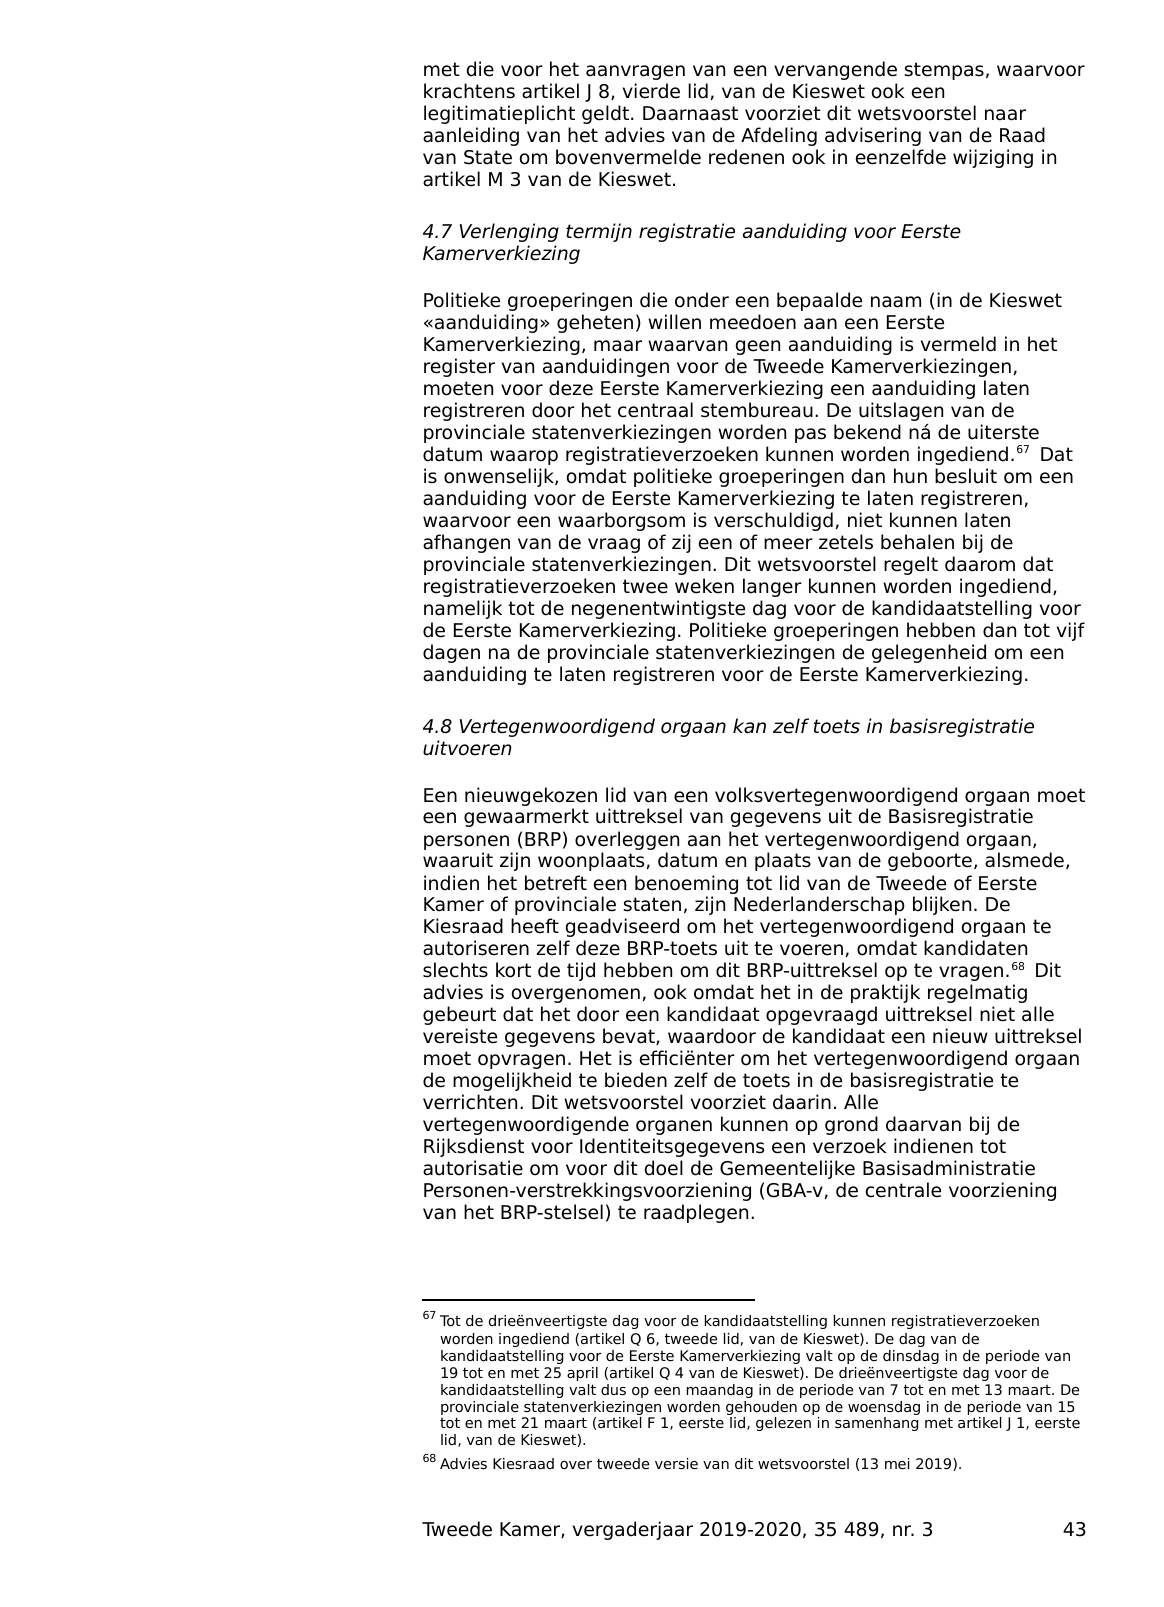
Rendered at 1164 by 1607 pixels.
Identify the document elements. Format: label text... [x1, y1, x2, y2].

text Een nieuwgekozen lid van een volksvertegenwoordigend orgaan moet een gewaarmerkt uittreksel van gegevens uit de Basisregistratie personen (BRP) overleggen aan het vertegenwoordigend orgaan, waaruit zijn woonplaats, datum en plaats van de geboorte, alsmede, indien het betreft een benoeming tot lid van de Tweede of Eerste Kamer of provinciale staten, zijn Nederlanderschap blijken. De Kiesraad heeft geadviseerd om het vertegenwoordigend orgaan te autoriseren zelf deze BRP-toets uit te voeren, omdat kandidaten slechts kort de tijd hebben om dit BRP-uittreksel op te vragen. Dit advies is overgenomen, ook omdat het in de praktijk regelmatig gebeurt dat het door een kandidaat opgevraagd uittreksel niet alle vereiste gegevens bevat, waardoor de kandidaat een nieuw uittreksel moet opvragen. Het is efficiënter om het vertegenwoordigend orgaan de mogelijkheid te bieden zelf de toets in de basisregistratie te verrichten. Dit wetsvoorstel voorziet daarin. Alle vertegenwoordigende organen kunnen op grond daarvan bij de Rijksdienst voor Identiteitsgegevens een verzoek indienen tot autorisatie om voor dit doel de Gemeentelijke Basisadministratie Personen-verstrekkingsvoorziening (GBA-v, de centrale voorziening van het BRP-stelsel) te raadplegen. [422, 784, 1087, 1224]
text Politieke groeperingen die onder een bepaalde naam (in de Kieswet «aanduiding» geheten) willen meedoen aan een Eerste Kamerverkiezing, maar waarvan geen aanduiding is vermeld in het register van aanduidingen voor de Tweede Kamerverkiezingen, moeten voor deze Eerste Kamerverkiezing een aanduiding laten registreren door het centraal stembureau. De uitslagen van de provinciale statenverkiezingen worden pas bekend ná de uiterste datum waarop registratieverzoeken kunnen worden ingediend. Dat is onwenselijk, omdat politieke groeperingen dan hun besluit om een aanduiding voor de Eerste Kamerverkiezing te laten registreren, waarvoor een waarborgsom is verschuldigd, niet kunnen laten afhangen van de vraag of zij een of meer zetels behalen bij de provinciale statenverkiezingen. Dit wetsvoorstel regelt daarom dat registratieverzoeken twee weken langer kunnen worden ingediend, namelijk tot de negenentwintigste dag voor de kandidaatstelling voor de Eerste Kamerverkiezing. Politieke groeperingen hebben dan tot vijf dagen na de provinciale statenverkiezingen de gelegenheid om een aanduiding te laten registreren voor de Eerste Kamerverkiezing. [422, 290, 1087, 686]
text Tot de drieënveertigste dag voor de kandidaatstelling kunnen registratieverzoeken worden ingediend (artikel Q 6, tweede lid, van de Kieswet). De dag van de kandidaatstelling voor de Eerste Kamerverkiezing valt op de dinsdag in de periode van 19 tot en met 25 april (artikel Q 4 van de Kieswet). De drieënveertigste dag voor de kandidaatstelling valt dus op een maandag in de periode van 7 tot en met 13 maart. De provinciale statenverkiezingen worden gehouden op de woensdag in de periode van 15 tot en met 21 maart (artikel F 1, eerste lid, gelezen in samenhang met artikel J 1, eerste lid, van de Kieswet). [422, 1309, 1087, 1449]
text Advies Kiesraad over tweede versie van dit wetsvoorstel (13 mei 2019). [422, 1452, 1087, 1474]
subtitle 4.8 Vertegenwoordigend orgaan kan zelf toets in basisregistratie uitvoeren [422, 716, 1087, 759]
text met die voor het aanvragen van een vervangende stempas, waarvoor krachtens artikel J 8, vierde lid, van de Kieswet ook een legitimatieplicht geldt. Daarnaast voorziet dit wetsvoorstel naar aanleiding van het advies van de Afdeling advisering van de Raad van State om bovenvermelde redenen ook in eenzelfde wijziging in artikel M 3 van de Kieswet. [422, 59, 1087, 191]
subtitle 4.7 Verlenging termijn registratie aanduiding voor Eerste Kamerverkiezing [422, 221, 1087, 265]
